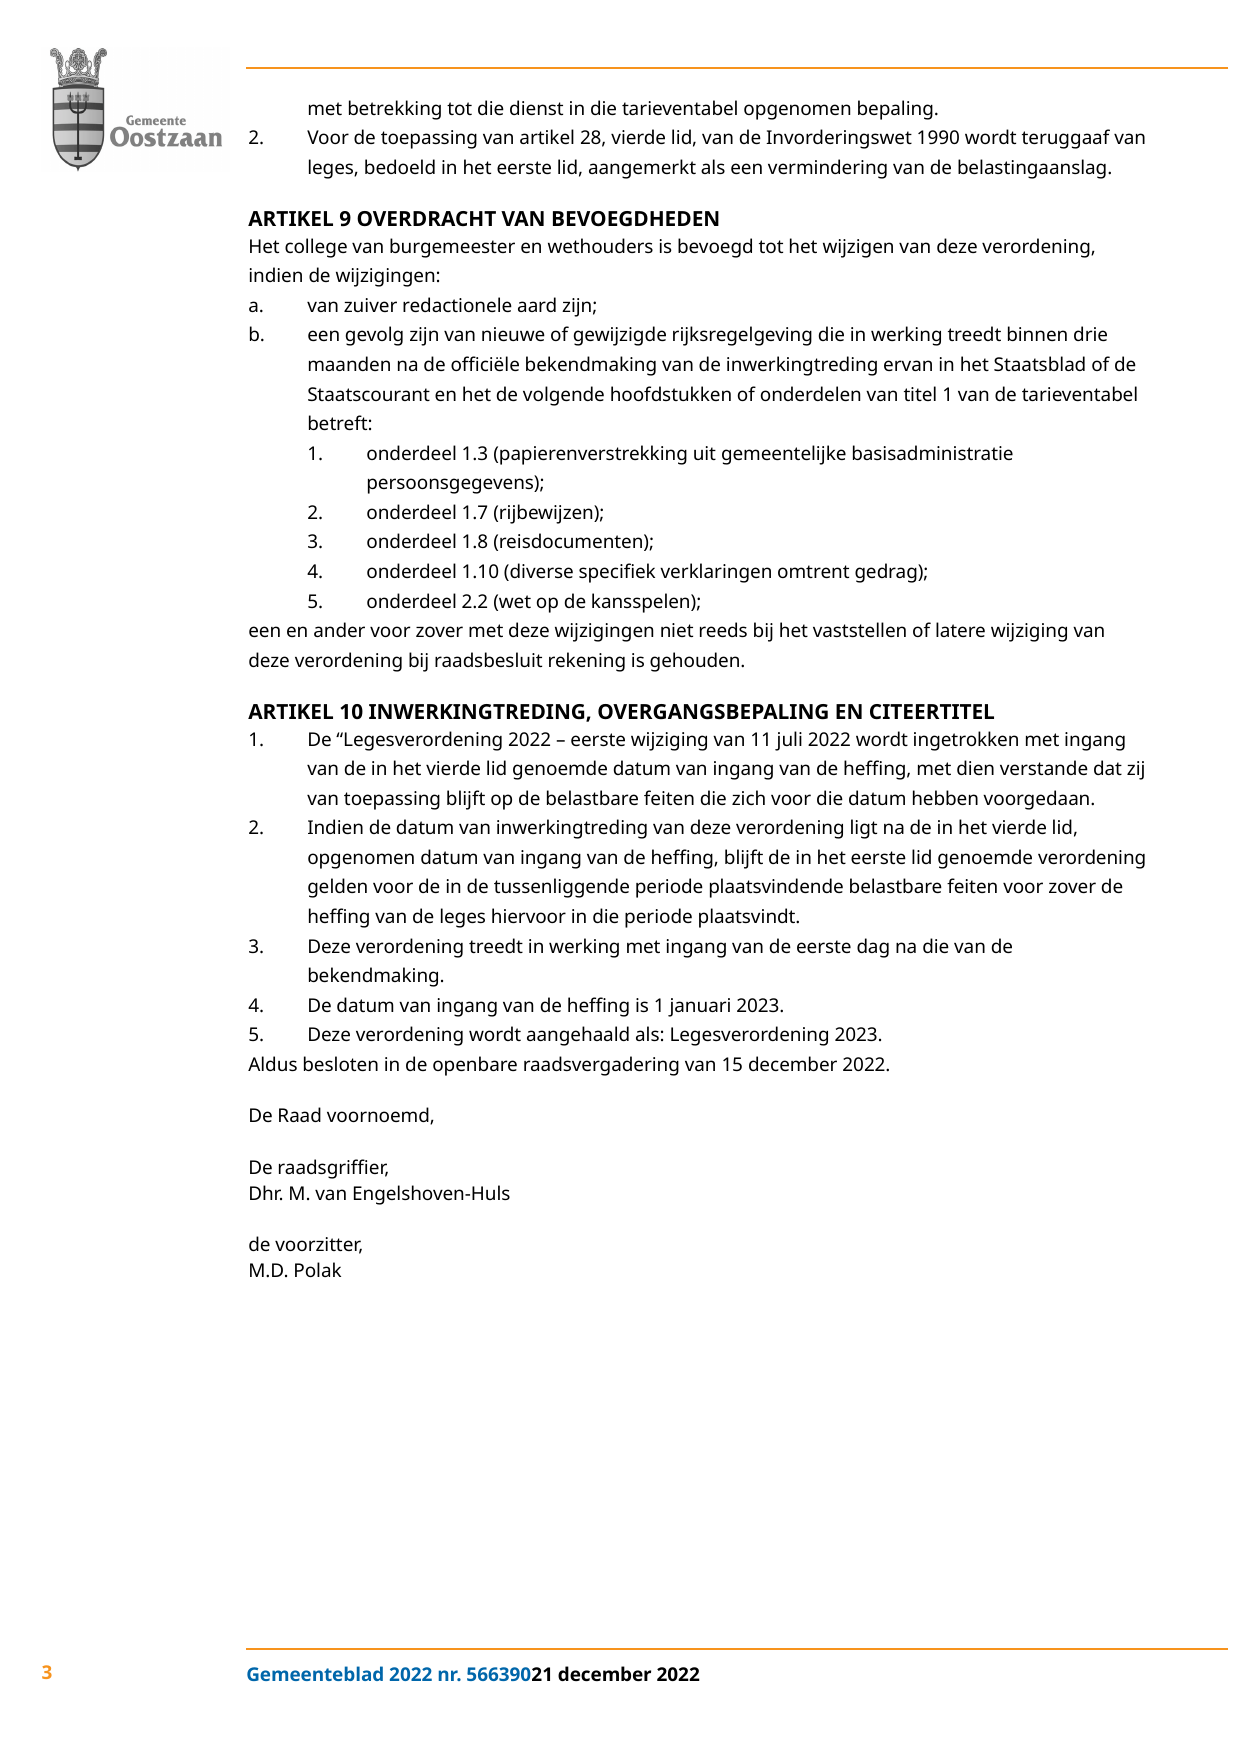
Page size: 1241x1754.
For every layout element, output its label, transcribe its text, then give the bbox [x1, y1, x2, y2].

text Aldus besloten in de openbare raadsvergadering van 15 december 2022. [248, 1051, 1152, 1077]
list onderdeel 1.8 (reisdocumenten); [307, 529, 1152, 554]
text de voorzitter, [248, 1231, 1152, 1257]
list onderdeel 1.3 (papierenverstrekking uit gemeentelijke basisadministratie persoonsgegevens); [307, 440, 1152, 495]
list De ‘‘Legesverordening 2022 – eerste wijziging van 11 juli 2022 wordt ingetrokken met ingang van de in het vierde lid genoemde datum van ingang van de heffing, met dien verstande dat zij van toepassing blijft op de belastbare feiten die zich voor die datum hebben voorgedaan. [248, 726, 1152, 811]
text een en ander voor zover met deze wijzigingen niet reeds bij het vaststellen of latere wijziging van deze verordening bij raadsbesluit rekening is gehouden. [248, 617, 1152, 673]
list onderdeel 1.7 (rijbewijzen); [307, 499, 1152, 525]
list van zuiver redactionele aard zijn; [248, 292, 1152, 318]
list Deze verordening treedt in werking met ingang van de eerste dag na die van de bekendmaking. [248, 933, 1152, 988]
list onderdeel 2.2 (wet op de kansspelen); [307, 588, 1152, 613]
list De datum van ingang van de heffing is 1 januari 2023. [248, 992, 1152, 1018]
text ARTIKEL 9 OVERDRACHT VAN BEVOEGDHEDEN [248, 204, 1152, 233]
text De Raad voornoemd, [248, 1103, 1152, 1128]
list Indien de datum van inwerkingtreding van deze verordening ligt na de in het vierde lid, opgenomen datum van ingang van de heffing, blijft de in het eerste lid genoemde verordening gelden voor de in de tussenliggende periode plaatsvindende belastbare feiten voor zover de heffing van de leges hiervoor in die periode plaatsvindt. [248, 814, 1152, 929]
list Voor de toepassing van artikel 28, vierde lid, van de Invorderingswet 1990 wordt teruggaaf van leges, bedoeld in het eerste lid, aangemerkt als een vermindering van de belastingaanslag. [248, 124, 1152, 180]
text M.D. Polak [248, 1257, 1152, 1283]
text ARTIKEL 10 INWERKINGTREDING, OVERGANGSBEPALING EN CITEERTITEL [248, 697, 1152, 726]
text Dhr. M. van Engelshoven-Huls [248, 1180, 1152, 1206]
picture [41, 47, 231, 172]
text Het college van burgemeester en wethouders is bevoegd tot het wijzigen van deze verordening, indien de wijzigingen: [248, 233, 1152, 288]
list met betrekking tot die dienst in die tarieventabel opgenomen bepaling. [248, 95, 1152, 121]
text De raadsgriffier, [248, 1154, 1152, 1180]
list een gevolg zijn van nieuwe of gewijzigde rijksregelgeving die in werking treedt binnen drie maanden na de officiële bekendmaking van de inwerkingtreding ervan in het Staatsblad of de Staatscourant en het de volgende hoofdstukken of onderdelen van titel 1 van de tarieventabel betreft: [248, 322, 1152, 436]
list onderdeel 1.10 (diverse specifiek verklaringen omtrent gedrag); [307, 558, 1152, 584]
list Deze verordening wordt aangehaald als: Legesverordening 2023. [248, 1022, 1152, 1047]
